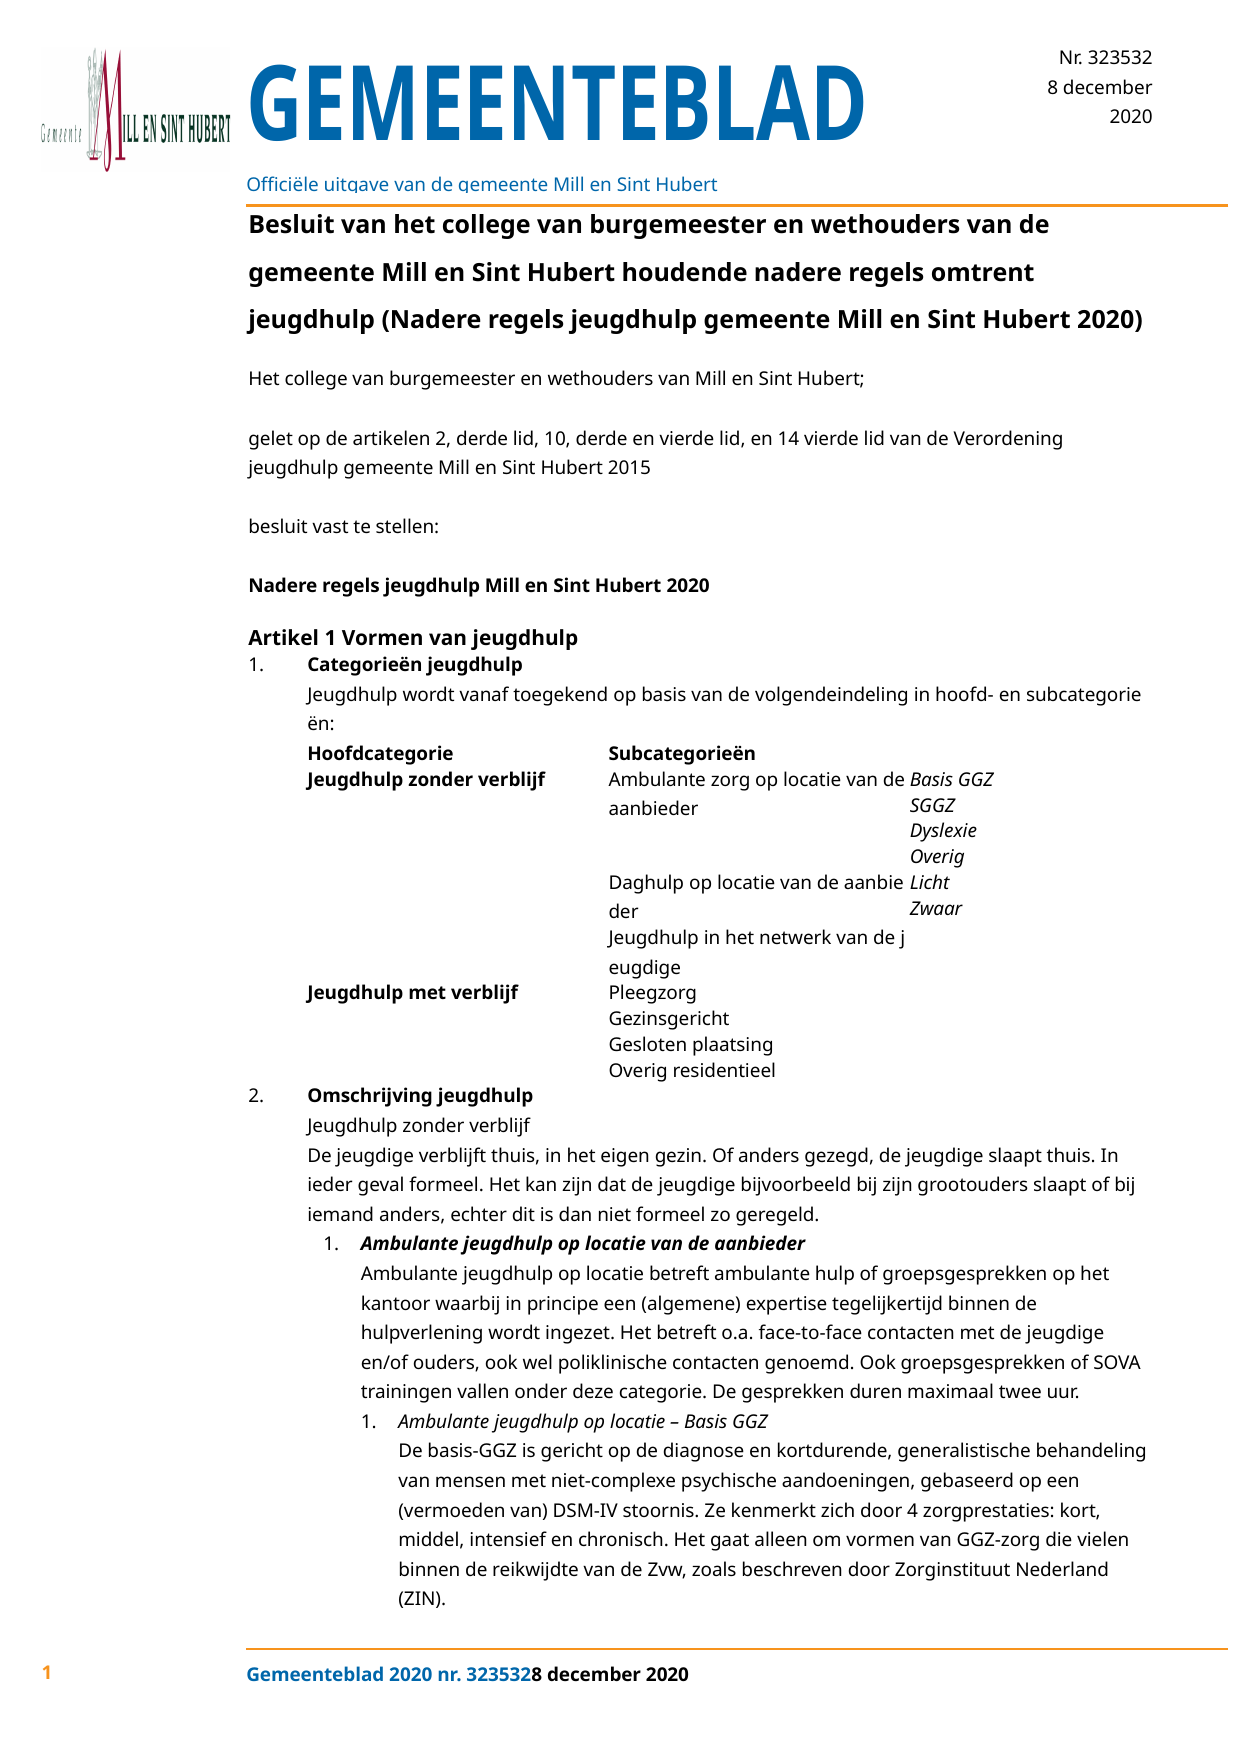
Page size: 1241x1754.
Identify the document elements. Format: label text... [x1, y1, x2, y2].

table_cell Daghulp op locatie van de aanbieder [608, 869, 909, 924]
table_cell [910, 1057, 1211, 1082]
text besluit vast te stellen: [248, 513, 1152, 539]
list Ambulante jeugdhulp op locatie betreft ambulante hulp of groepsgesprekken op het kantoor waarbij in principe een (algemene) expertise tegelijkertijd binnen de hulpverlening wordt ingezet. Het betreft o.a. face-to-face contacten met de jeugdige en/of ouders, ook wel poliklinische contacten genoemd. Ook groepsgesprekken of SOVA trainingen vallen onder deze categorie. De gesprekken duren maximaal twee uur. [323, 1260, 1152, 1404]
table_cell Overig residentieel [608, 1057, 909, 1082]
table_cell [910, 980, 1211, 1005]
list Omschrijving jeugdhulp [248, 1083, 1152, 1108]
table_cell Basis GGZ [910, 766, 1211, 792]
table_cell Gesloten plaatsing [608, 1031, 909, 1057]
list De jeugdige verblijft thuis, in het eigen gezin. Of anders gezegd, de jeugdige slaapt thuis. In ieder geval formeel. Het kan zijn dat de jeugdige bijvoorbeeld bij zijn grootouders slaapt of bij iemand anders, echter dit is dan niet formeel zo geregeld. [248, 1142, 1152, 1227]
table_header [910, 740, 1211, 766]
table_header Subcategorieën [608, 740, 909, 766]
table_cell Ambulante zorg op locatie van de aanbieder [608, 766, 909, 869]
table_cell SGGZ [910, 792, 1211, 817]
table_cell [910, 924, 1211, 979]
text Artikel 1 Vormen van jeugdhulp [248, 623, 1152, 651]
table_cell Gezinsgericht [608, 1005, 909, 1031]
table_cell [910, 1005, 1211, 1031]
table_cell Zwaar [910, 895, 1211, 924]
text Nadere regels jeugdhulp Mill en Sint Hubert 2020 [248, 573, 1152, 598]
list Ambulante jeugdhulp op locatie van de aanbieder [323, 1231, 1152, 1256]
list Categorieën jeugdhulp [248, 651, 1152, 677]
table_cell Jeugdhulp met verblijf [307, 980, 608, 1082]
table_cell Licht [910, 869, 1211, 895]
picture [41, 47, 231, 172]
list Jeugdhulp wordt vanaf toegekend op basis van de volgendeindeling in hoofd- en subcategorieën: [248, 681, 1152, 736]
table_cell [910, 1031, 1211, 1057]
list De basis-GGZ is gericht op de diagnose en kortdurende, generalistische behandeling van mensen met niet-complexe psychische aandoeningen, gebaseerd op een (vermoeden van) DSM-IV stoornis. Ze kenmerkt zich door 4 zorgprestaties: kort, middel, intensief en chronisch. Het gaat alleen om vormen van GGZ-zorg die vielen binnen de reikwijdte van de Zvw, zoals beschreven door Zorginstituut Nederland (ZIN). [361, 1438, 1152, 1611]
table_cell Jeugdhulp zonder verblijf [307, 766, 608, 979]
text Het college van burgemeester en wethouders van Mill en Sint Hubert; [248, 366, 1152, 391]
table_header Hoofdcategorie [307, 740, 608, 766]
text gelet op de artikelen 2, derde lid, 10, derde en vierde lid, en 14 vierde lid van de Verordening jeugdhulp gemeente Mill en Sint Hubert 2015 [248, 425, 1152, 480]
text Besluit van het college van burgemeester en wethouders van de gemeente Mill en Sint Hubert houdende nadere regels omtrent jeugdhulp (Nadere regels jeugdhulp gemeente Mill en Sint Hubert 2020) [248, 207, 1152, 336]
table_cell Jeugdhulp in het netwerk van de jeugdige [608, 924, 909, 979]
list Ambulante jeugdhulp op locatie – Basis GGZ [361, 1408, 1152, 1434]
table_cell Dyslexie [910, 818, 1211, 843]
table_cell Overig [910, 843, 1211, 869]
table_cell Pleegzorg [608, 980, 909, 1005]
list Jeugdhulp zonder verblijf [248, 1112, 1152, 1138]
